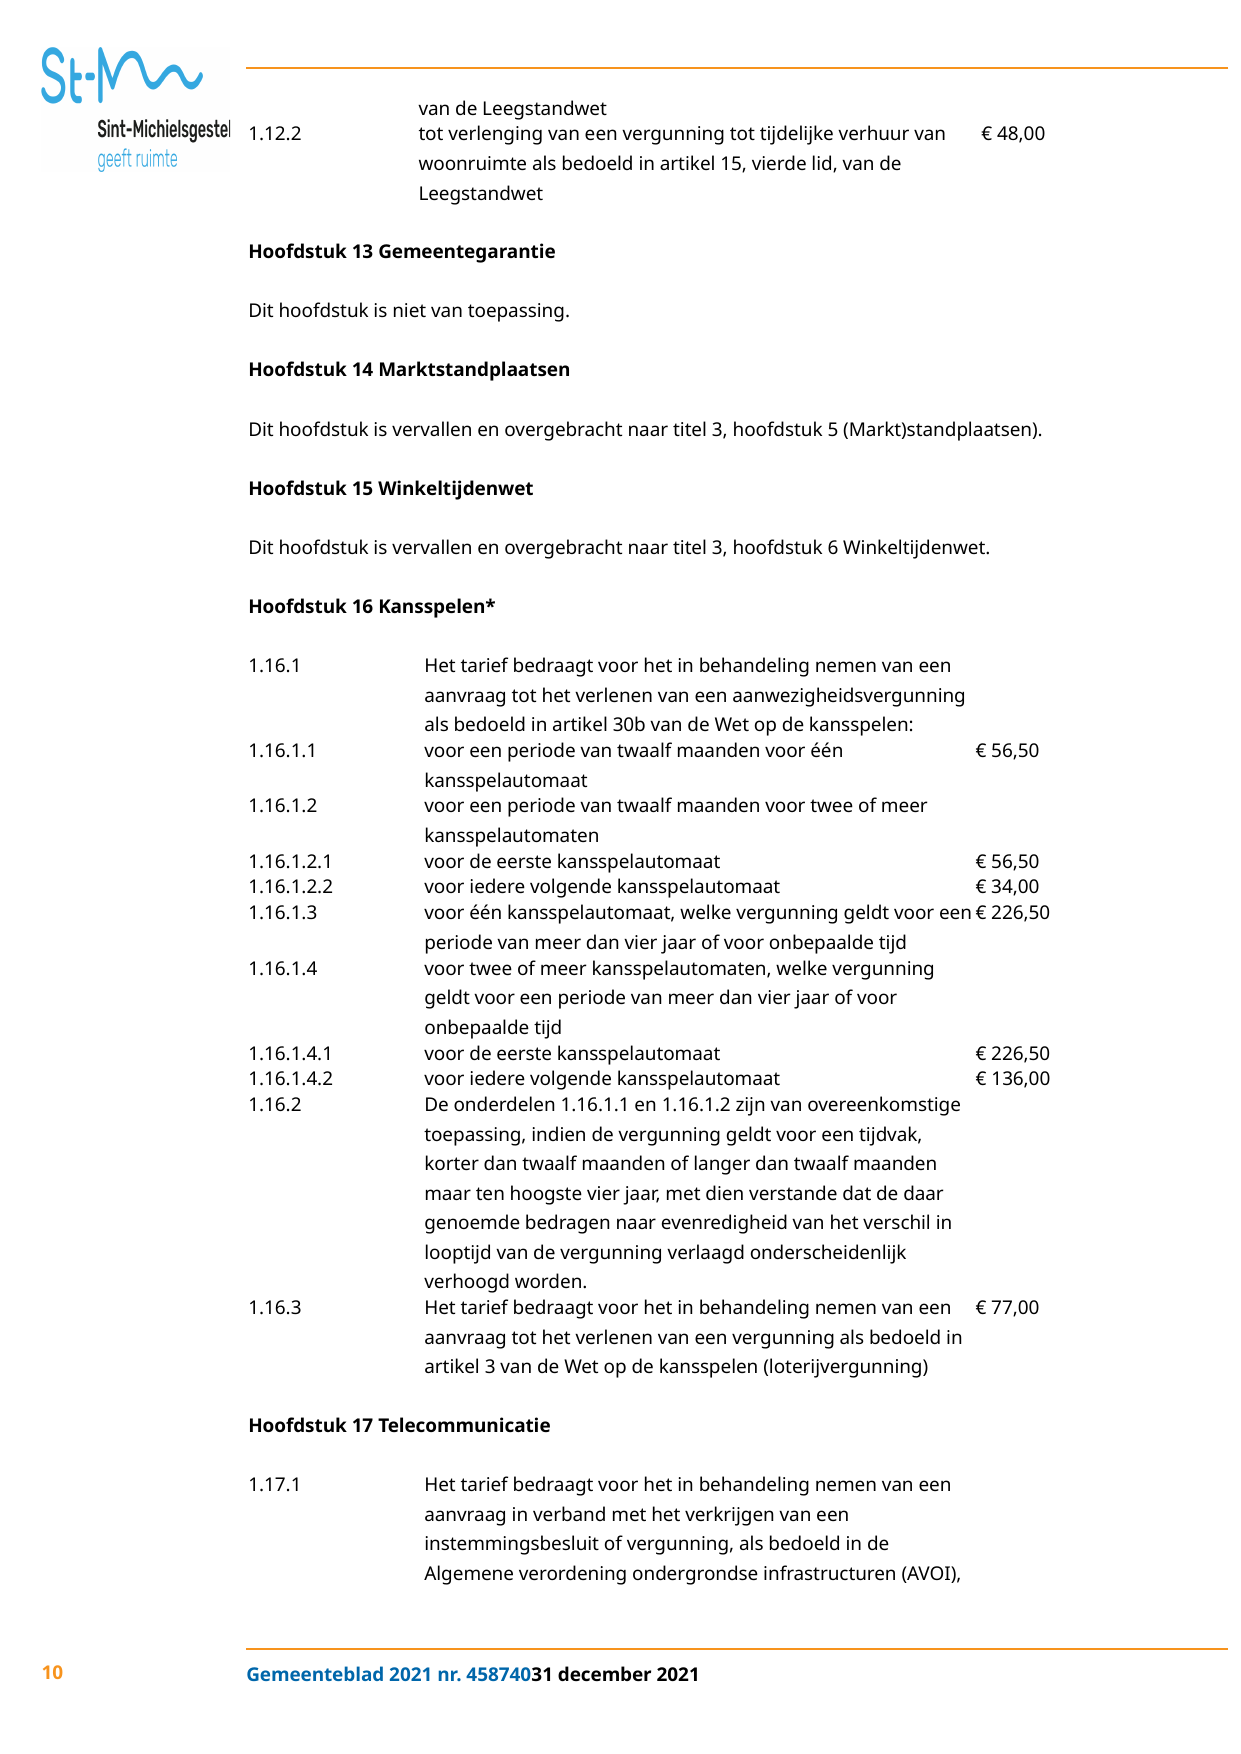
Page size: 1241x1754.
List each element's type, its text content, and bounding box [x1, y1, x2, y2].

text Hoofdstuk 17 Telecommunicatie [248, 1412, 1152, 1438]
table_cell € 77,00 [975, 1294, 1152, 1379]
table_cell tot verlenging van een vergunning tot tijdelijke verhuur van woonruimte als bedoeld in artikel 15, vierde lid, van de Leegstandwet [418, 121, 981, 205]
table_cell voor een periode van twaalf maanden voor één kansspelautomaat [424, 738, 975, 793]
table_cell [975, 1091, 1152, 1294]
table_cell 1.16.1.4.2 [248, 1065, 424, 1091]
table_cell 1.12.2 [248, 121, 418, 205]
table_cell 1.16.2 [248, 1091, 424, 1294]
table_cell voor één kansspelautomaat, welke vergunning geldt voor een periode van meer dan vier jaar of voor onbepaalde tijd [424, 900, 975, 955]
table_cell voor een periode van twaalf maanden voor twee of meer kansspelautomaten [424, 793, 975, 848]
table_cell 1.16.1.4 [248, 955, 424, 1040]
table_cell 1.16.3 [248, 1294, 424, 1379]
table_cell [981, 95, 1152, 121]
text Hoofdstuk 15 Winkeltijdenwet [248, 475, 1152, 501]
table_header [975, 653, 1152, 737]
text Hoofdstuk 13 Gemeentegarantie [248, 238, 1152, 264]
table_header [975, 1471, 1152, 1586]
table_cell voor iedere volgende kansspelautomaat [424, 874, 975, 899]
table_cell [975, 793, 1152, 848]
table_cell 1.16.1.2.1 [248, 848, 424, 874]
table_header 1.16.1 [248, 653, 424, 737]
text Dit hoofdstuk is niet van toepassing. [248, 297, 1152, 323]
text Hoofdstuk 16 Kansspelen* [248, 593, 1152, 619]
picture [41, 47, 231, 172]
table_cell voor de eerste kansspelautomaat [424, 848, 975, 874]
table_cell € 34,00 [975, 874, 1152, 899]
table_cell voor de eerste kansspelautomaat [424, 1040, 975, 1065]
table_cell 1.16.1.3 [248, 900, 424, 955]
text Dit hoofdstuk is vervallen en overgebracht naar titel 3, hoofdstuk 6 Winkeltijdenwet. [248, 534, 1152, 560]
table_cell voor iedere volgende kansspelautomaat [424, 1065, 975, 1091]
table_header Het tarief bedraagt voor het in behandeling nemen van een aanvraag in verband met het verkrijgen van een instemmingsbesluit of vergunning, als bedoeld in de Algemene verordening ondergrondse infrastructuren (AVOI), [424, 1471, 975, 1586]
table_header Het tarief bedraagt voor het in behandeling nemen van een aanvraag tot het verlenen van een aanwezigheidsvergunning als bedoeld in artikel 30b van de Wet op de kansspelen: [424, 653, 975, 737]
table_cell Het tarief bedraagt voor het in behandeling nemen van een aanvraag tot het verlenen van een vergunning als bedoeld in artikel 3 van de Wet op de kansspelen (loterijvergunning) [424, 1294, 975, 1379]
table_cell € 56,50 [975, 738, 1152, 793]
table_cell € 56,50 [975, 848, 1152, 874]
table_cell € 136,00 [975, 1065, 1152, 1091]
table_cell van de Leegstandwet [418, 95, 981, 121]
table_cell 1.16.1.2 [248, 793, 424, 848]
text Dit hoofdstuk is vervallen en overgebracht naar titel 3, hoofdstuk 5 (Markt)standplaatsen). [248, 416, 1152, 441]
table_header 1.17.1 [248, 1471, 424, 1586]
table_cell € 226,50 [975, 900, 1152, 955]
table_cell [975, 955, 1152, 1040]
table_cell 1.16.1.2.2 [248, 874, 424, 899]
table_cell 1.16.1.1 [248, 738, 424, 793]
table_cell voor twee of meer kansspelautomaten, welke vergunning geldt voor een periode van meer dan vier jaar of voor onbepaalde tijd [424, 955, 975, 1040]
table_cell € 226,50 [975, 1040, 1152, 1065]
text Hoofdstuk 14 Marktstandplaatsen [248, 357, 1152, 382]
table_cell De onderdelen 1.16.1.1 en 1.16.1.2 zijn van overeenkomstige toepassing, indien de vergunning geldt voor een tijdvak, korter dan twaalf maanden of langer dan twaalf maanden maar ten hoogste vier jaar, met dien verstande dat de daar genoemde bedragen naar evenredigheid van het verschil in looptijd van de vergunning verlaagd onderscheidenlijk verhoogd worden. [424, 1091, 975, 1294]
table_cell € 48,00 [981, 121, 1152, 205]
table_cell [248, 95, 418, 121]
table_cell 1.16.1.4.1 [248, 1040, 424, 1065]
